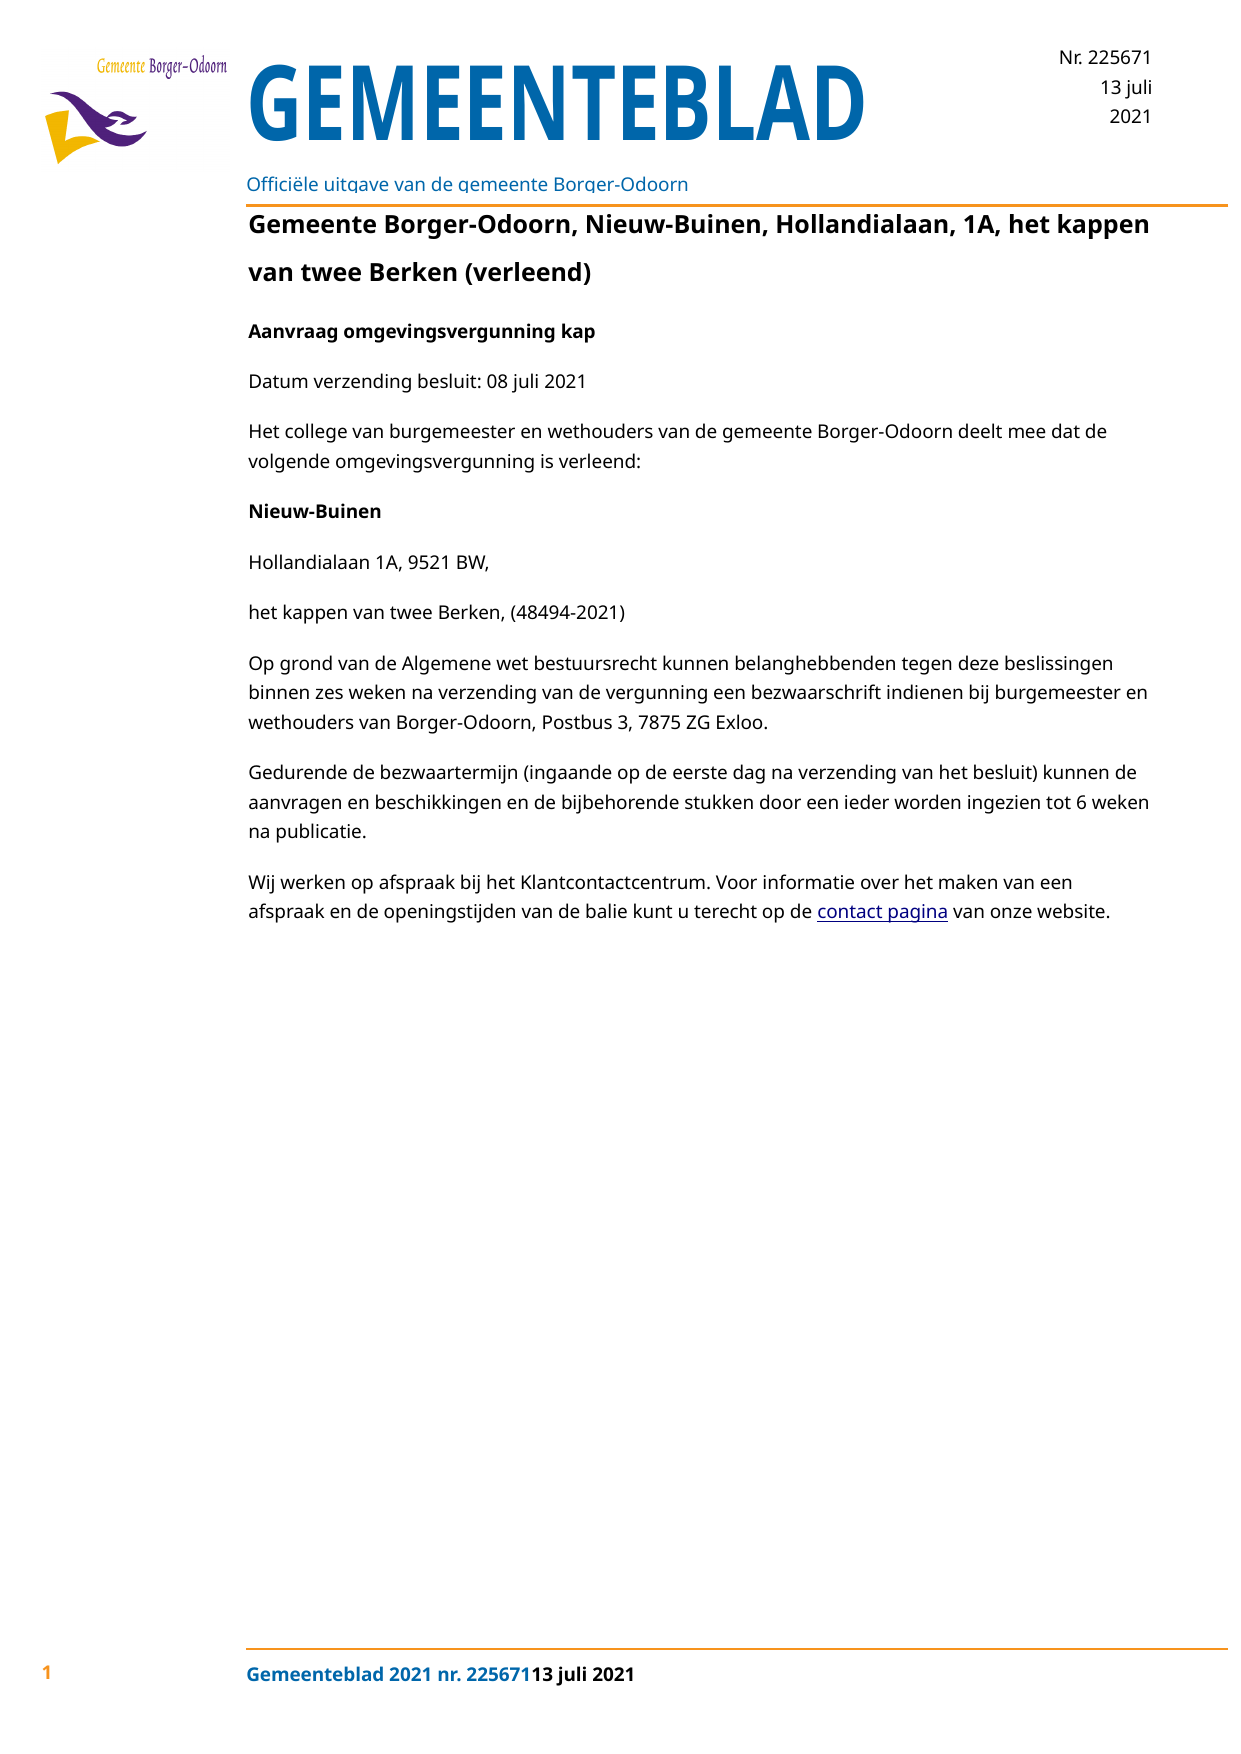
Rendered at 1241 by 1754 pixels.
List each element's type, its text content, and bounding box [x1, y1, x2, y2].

picture [41, 47, 231, 172]
text Gemeente Borger-Odoorn, Nieuw-Buinen, Hollandialaan, 1A, het kappen van twee Berken (verleend) [248, 207, 1152, 288]
text Nieuw-Buinen [248, 499, 1152, 524]
text Gedurende de bezwaartermijn (ingaande op de eerste dag na verzending van het besluit) kunnen de aanvragen en beschikkingen en de bijbehorende stukken door een ieder worden ingezien tot 6 weken na publicatie. [248, 759, 1152, 844]
text Hollandialaan 1A, 9521 BW, [248, 549, 1152, 575]
text Aanvraag omgevingsvergunning kap [248, 318, 1152, 344]
text Op grond van de Algemene wet bestuursrecht kunnen belanghebbenden tegen deze beslissingen binnen zes weken na verzending van de vergunning een bezwaarschrift indienen bij burgemeester en wethouders van Borger-Odoorn, Postbus 3, 7875 ZG Exloo. [248, 650, 1152, 735]
text Het college van burgemeester en wethouders van de gemeente Borger-Odoorn deelt mee dat de volgende omgevingsvergunning is verleend: [248, 419, 1152, 474]
text Wij werken op afspraak bij het Klantcontactcentrum. Voor informatie over het maken van een afspraak en de openingstijden van de balie kunt u terecht op de contact pagina van onze website. [248, 869, 1152, 924]
text Datum verzending besluit: 08 juli 2021 [248, 368, 1152, 394]
text het kappen van twee Berken, (48494-2021) [248, 599, 1152, 625]
